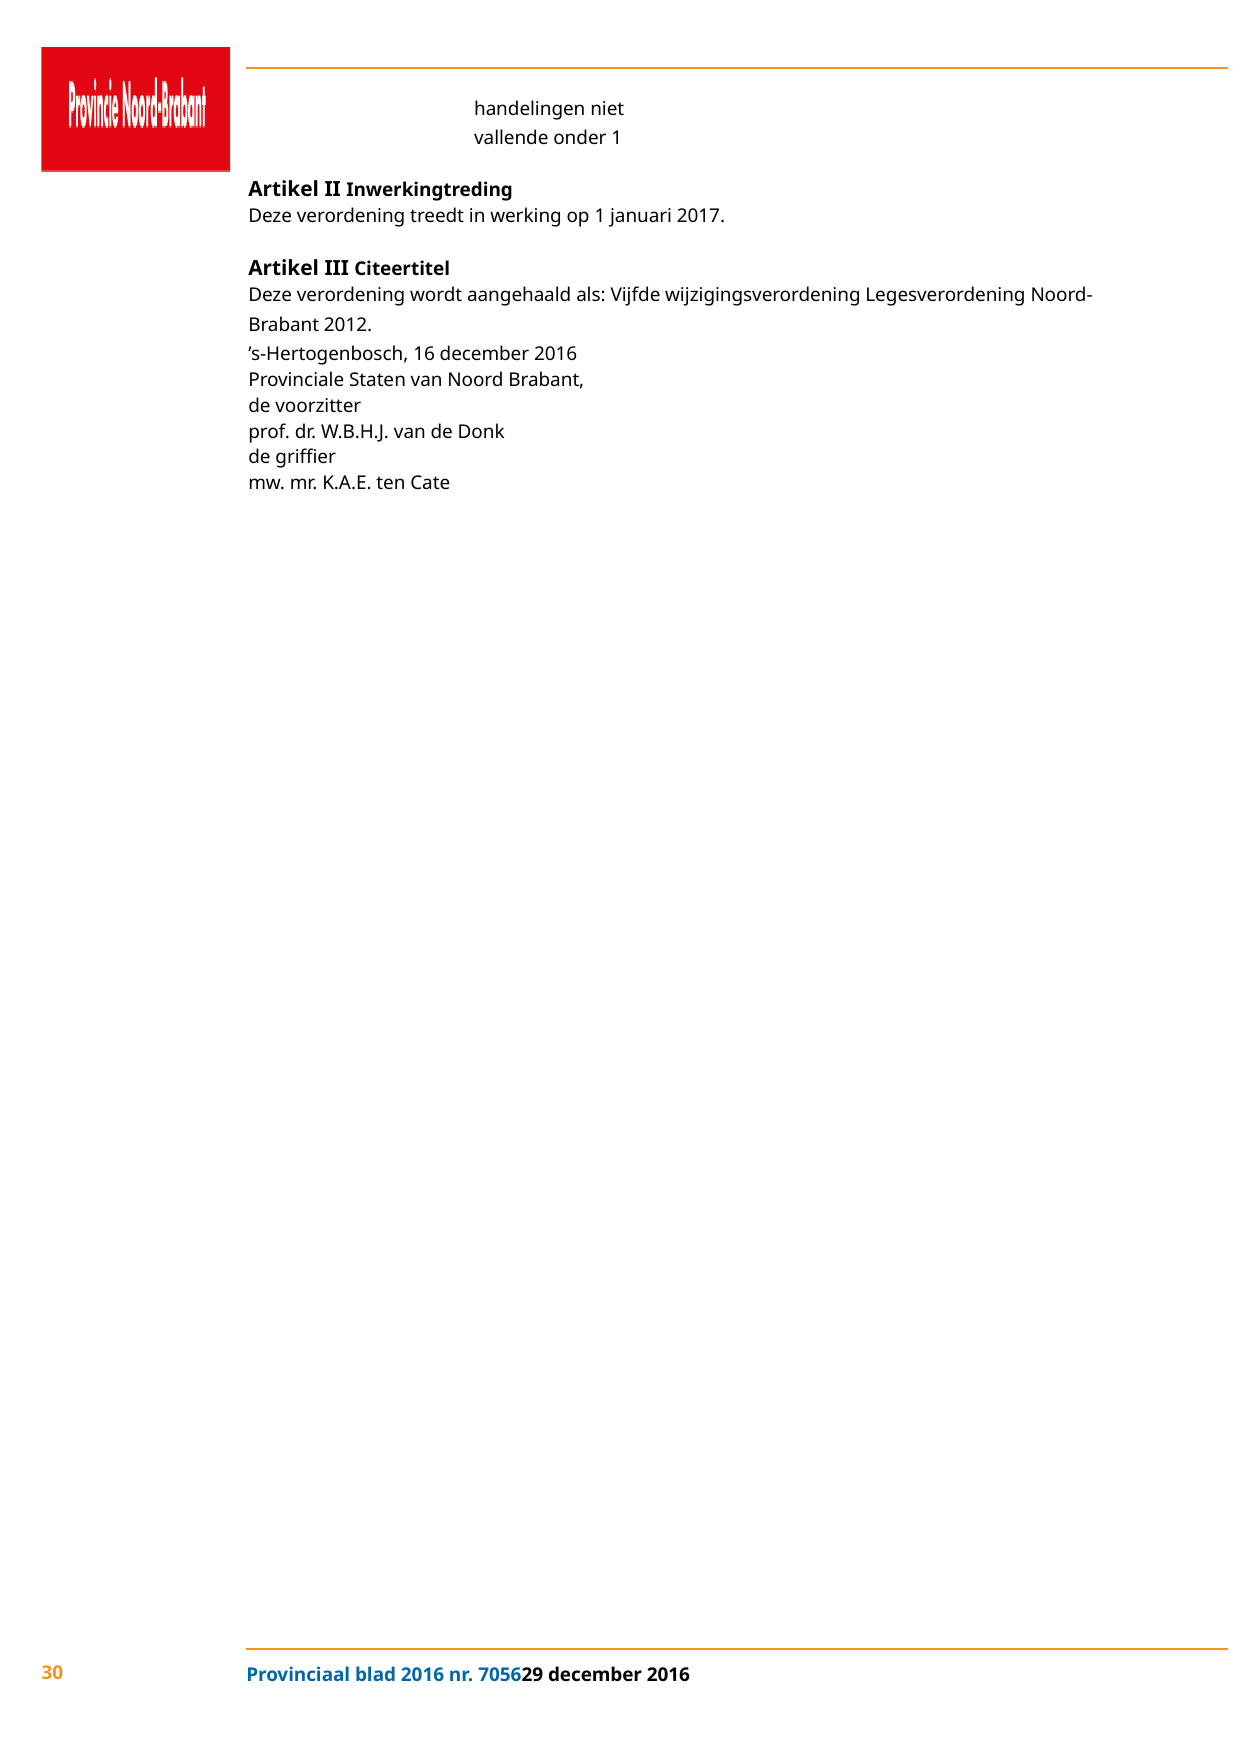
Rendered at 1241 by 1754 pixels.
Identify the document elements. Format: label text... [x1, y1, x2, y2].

table_cell [700, 95, 926, 150]
text prof. dr. W.B.H.J. van de Donk [248, 418, 1152, 443]
table_cell [926, 95, 1152, 150]
text de griffier [248, 443, 1152, 469]
text mw. mr. K.A.E. ten Cate [248, 469, 1152, 495]
text Provinciale Staten van Noord Brabant, [248, 366, 1152, 392]
text Artikel II Inwerkingtreding [248, 174, 1152, 203]
table_cell [248, 95, 474, 150]
table_cell handelingen niet vallende onder 1 [474, 95, 700, 150]
text ’s-Hertogenbosch, 16 december 2016 [248, 341, 1152, 366]
text Deze verordening treedt in werking op 1 januari 2017. [248, 203, 1152, 228]
text Artikel III Citeertitel [248, 253, 1152, 281]
picture [41, 47, 231, 172]
text de voorzitter [248, 392, 1152, 418]
text Deze verordening wordt aangehaald als: Vijfde wijzigingsverordening Legesverordening Noord-Brabant 2012. [248, 281, 1152, 337]
